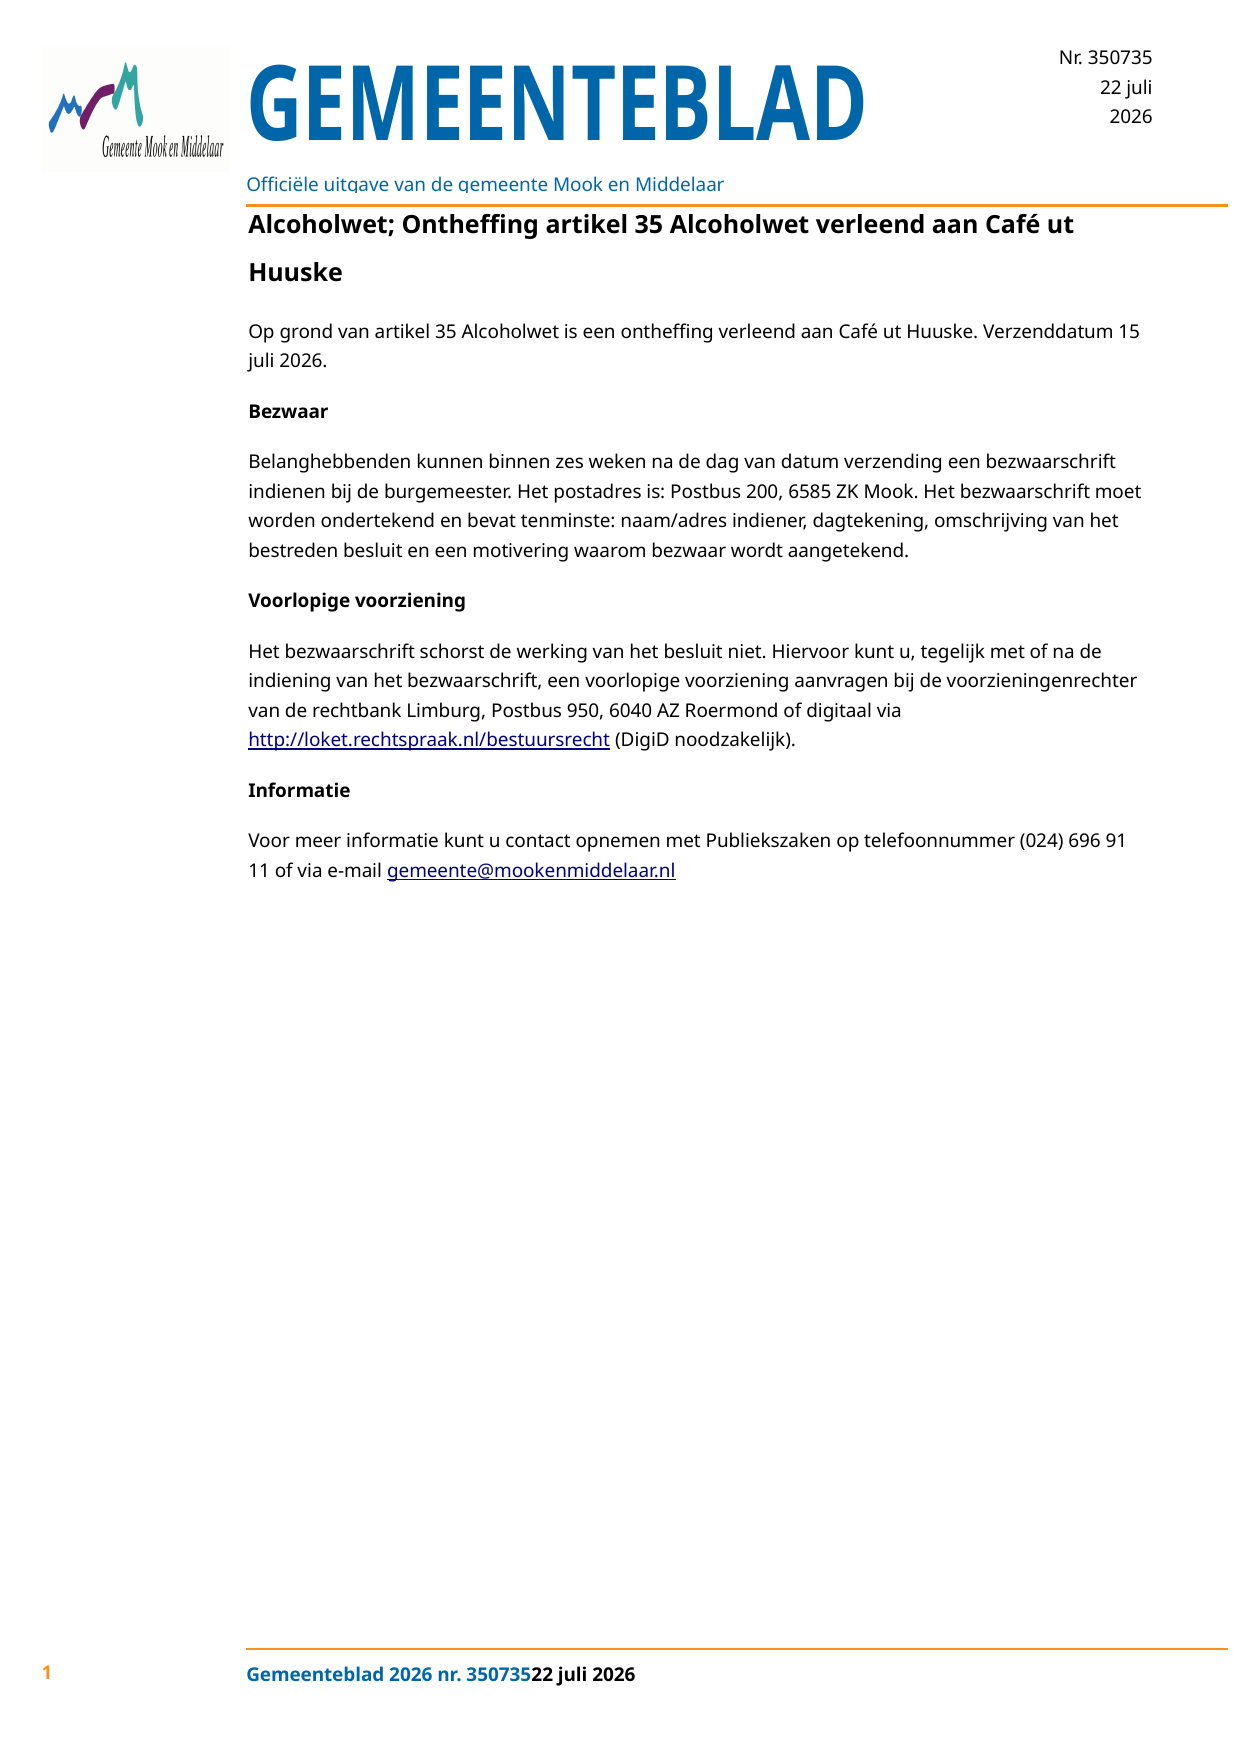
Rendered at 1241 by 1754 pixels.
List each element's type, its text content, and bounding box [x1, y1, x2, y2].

picture [41, 47, 231, 172]
text Het bezwaarschrift schorst de werking van het besluit niet. Hiervoor kunt u, tegelijk met of na de indiening van het bezwaarschrift, een voorlopige voorziening aanvragen bij de voorzieningenrechter van de rechtbank Limburg, Postbus 950, 6040 AZ Roermond of digitaal via http://loket.rechtspraak.nl/bestuursrecht (DigiD noodzakelijk). [248, 638, 1152, 752]
text Op grond van artikel 35 Alcoholwet is een ontheffing verleend aan Café ut Huuske. Verzenddatum 15 juli 2026. [248, 318, 1152, 373]
text Belanghebbenden kunnen binnen zes weken na de dag van datum verzending een bezwaarschrift indienen bij de burgemeester. Het postadres is: Postbus 200, 6585 ZK Mook. Het bezwaarschrift moet worden ondertekend en bevat tenminste: naam/adres indiener, dagtekening, omschrijving van het bestreden besluit en een motivering waarom bezwaar wordt aangetekend. [248, 448, 1152, 563]
text Alcoholwet; Ontheffing artikel 35 Alcoholwet verleend aan Café ut Huuske [248, 207, 1152, 288]
text Voor meer informatie kunt u contact opnemen met Publiekszaken op telefoonnummer (024) 696 91 11 of via e-mail gemeente@mookenmiddelaar.nl [248, 827, 1152, 883]
text Voorlopige voorziening [248, 587, 1152, 613]
text Informatie [248, 777, 1152, 803]
text Bezwaar [248, 398, 1152, 424]
